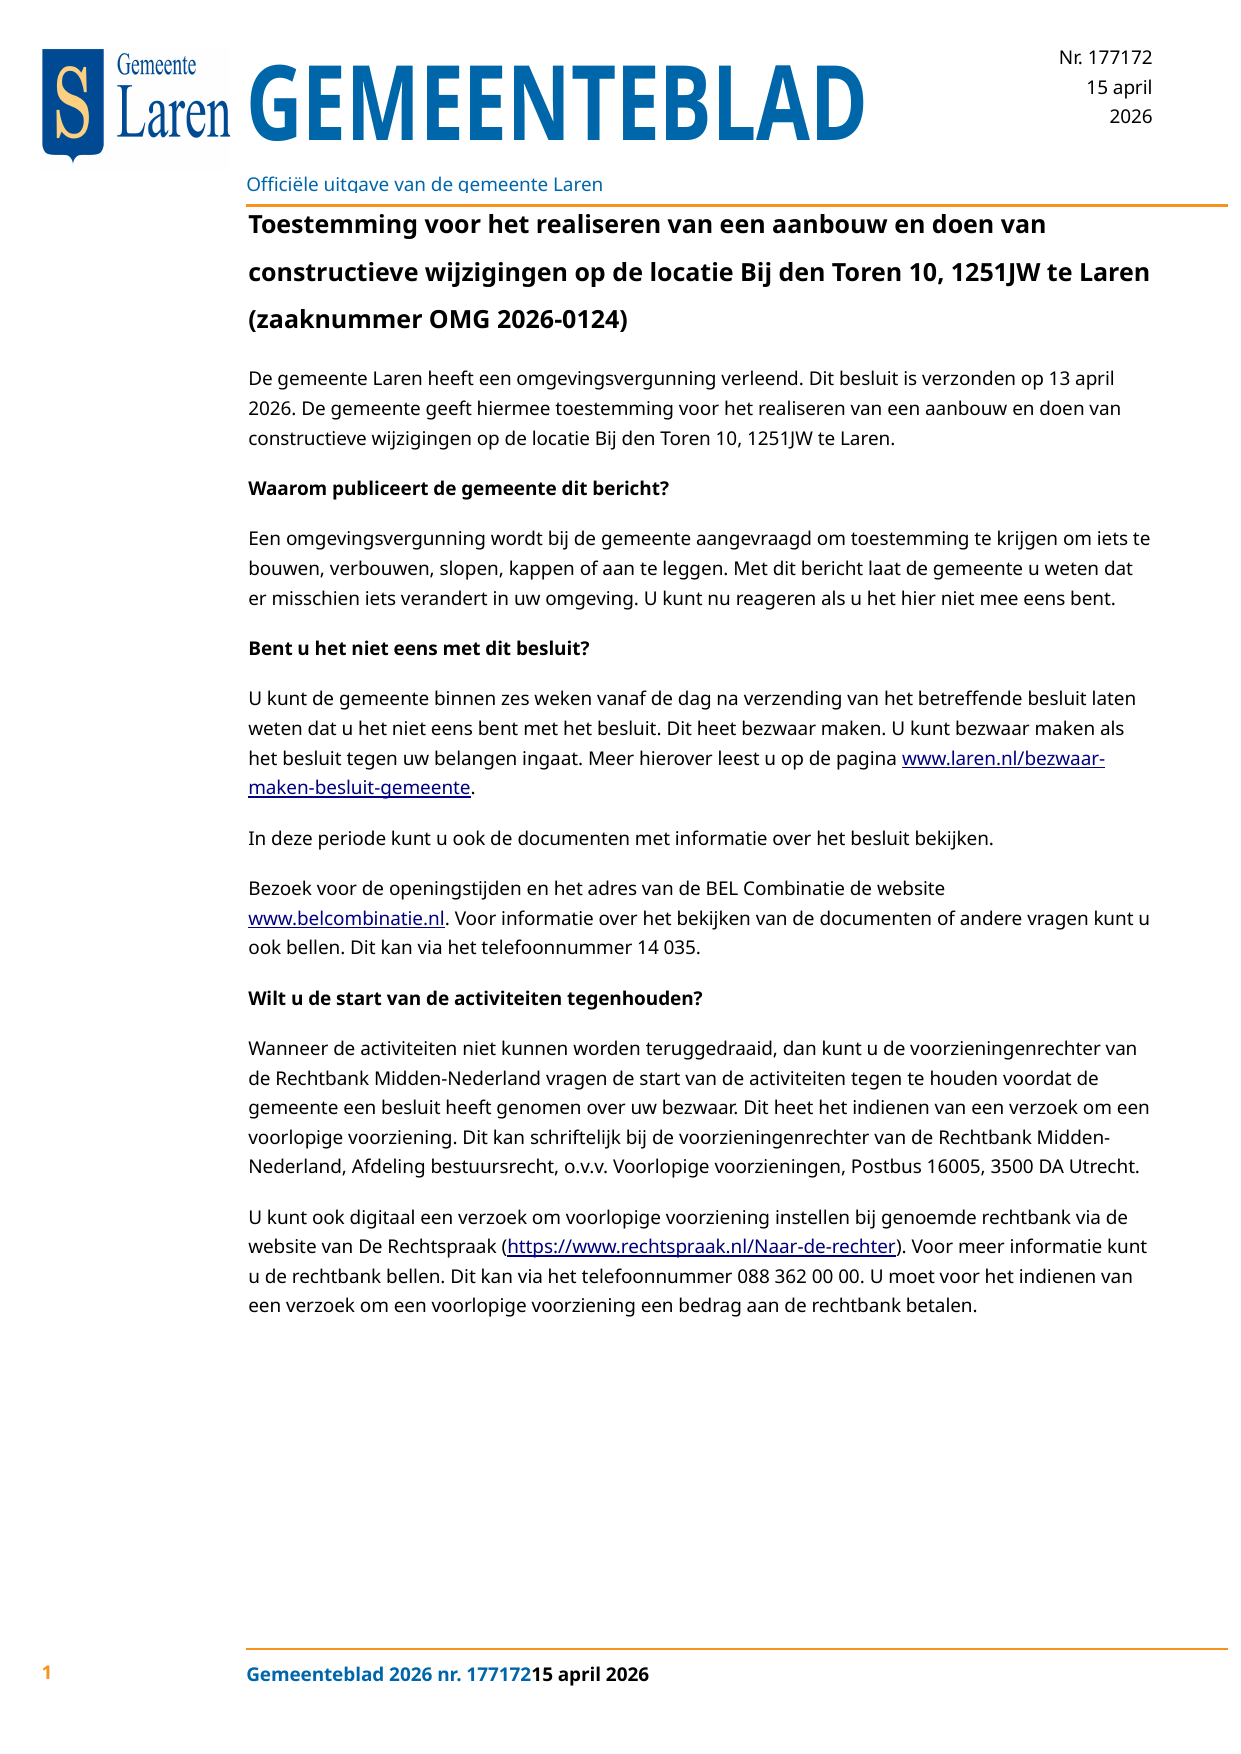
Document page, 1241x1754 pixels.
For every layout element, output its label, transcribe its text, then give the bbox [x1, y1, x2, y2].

text De gemeente Laren heeft een omgevingsvergunning verleend. Dit besluit is verzonden op 13 april 2026. De gemeente geeft hiermee toestemming voor het realiseren van een aanbouw en doen van constructieve wijzigingen op de locatie Bij den Toren 10, 1251JW te Laren. [248, 366, 1152, 450]
text In deze periode kunt u ook de documenten met informatie over het besluit bekijken. [248, 825, 1152, 850]
text U kunt ook digitaal een verzoek om voorlopige voorziening instellen bij genoemde rechtbank via de website van De Rechtspraak (https://www.rechtspraak.nl/Naar-de-rechter). Voor meer informatie kunt u de rechtbank bellen. Dit kan via het telefoonnummer 088 362 00 00. U moet voor het indienen van een verzoek om een voorlopige voorziening een bedrag aan de rechtbank betalen. [248, 1204, 1152, 1318]
text Bent u het niet eens met dit besluit? [248, 635, 1152, 661]
text Bezoek voor de openingstijden en het adres van de BEL Combinatie de website www.belcombinatie.nl. Voor informatie over het bekijken van de documenten of andere vragen kunt u ook bellen. Dit kan via het telefoonnummer 14 035. [248, 875, 1152, 960]
text U kunt de gemeente binnen zes weken vanaf de dag na verzending van het betreffende besluit laten weten dat u het niet eens bent met het besluit. Dit heet bezwaar maken. U kunt bezwaar maken als het besluit tegen uw belangen ingaat. Meer hierover leest u op de pagina www.laren.nl/bezwaar-maken-besluit-gemeente. [248, 686, 1152, 800]
text Wanneer de activiteiten niet kunnen worden teruggedraaid, dan kunt u de voorzieningenrechter van de Rechtbank Midden-Nederland vragen de start van de activiteiten tegen te houden voordat de gemeente een besluit heeft genomen over uw bezwaar. Dit heet het indienen van een verzoek om een voorlopige voorziening. Dit kan schriftelijk bij de voorzieningenrechter van de Rechtbank Midden-Nederland, Afdeling bestuursrecht, o.v.v. Voorlopige voorzieningen, Postbus 16005, 3500 DA Utrecht. [248, 1035, 1152, 1179]
picture [41, 47, 231, 172]
text Een omgevingsvergunning wordt bij de gemeente aangevraagd om toestemming te krijgen om iets te bouwen, verbouwen, slopen, kappen of aan te leggen. Met dit bericht laat de gemeente u weten dat er misschien iets verandert in uw omgeving. U kunt nu reageren als u het hier niet mee eens bent. [248, 526, 1152, 610]
text Wilt u de start van de activiteiten tegenhouden? [248, 985, 1152, 1010]
text Toestemming voor het realiseren van een aanbouw en doen van constructieve wijzigingen op de locatie Bij den Toren 10, 1251JW te Laren (zaaknummer OMG 2026-0124) [248, 207, 1152, 336]
text Waarom publiceert de gemeente dit bericht? [248, 475, 1152, 501]
